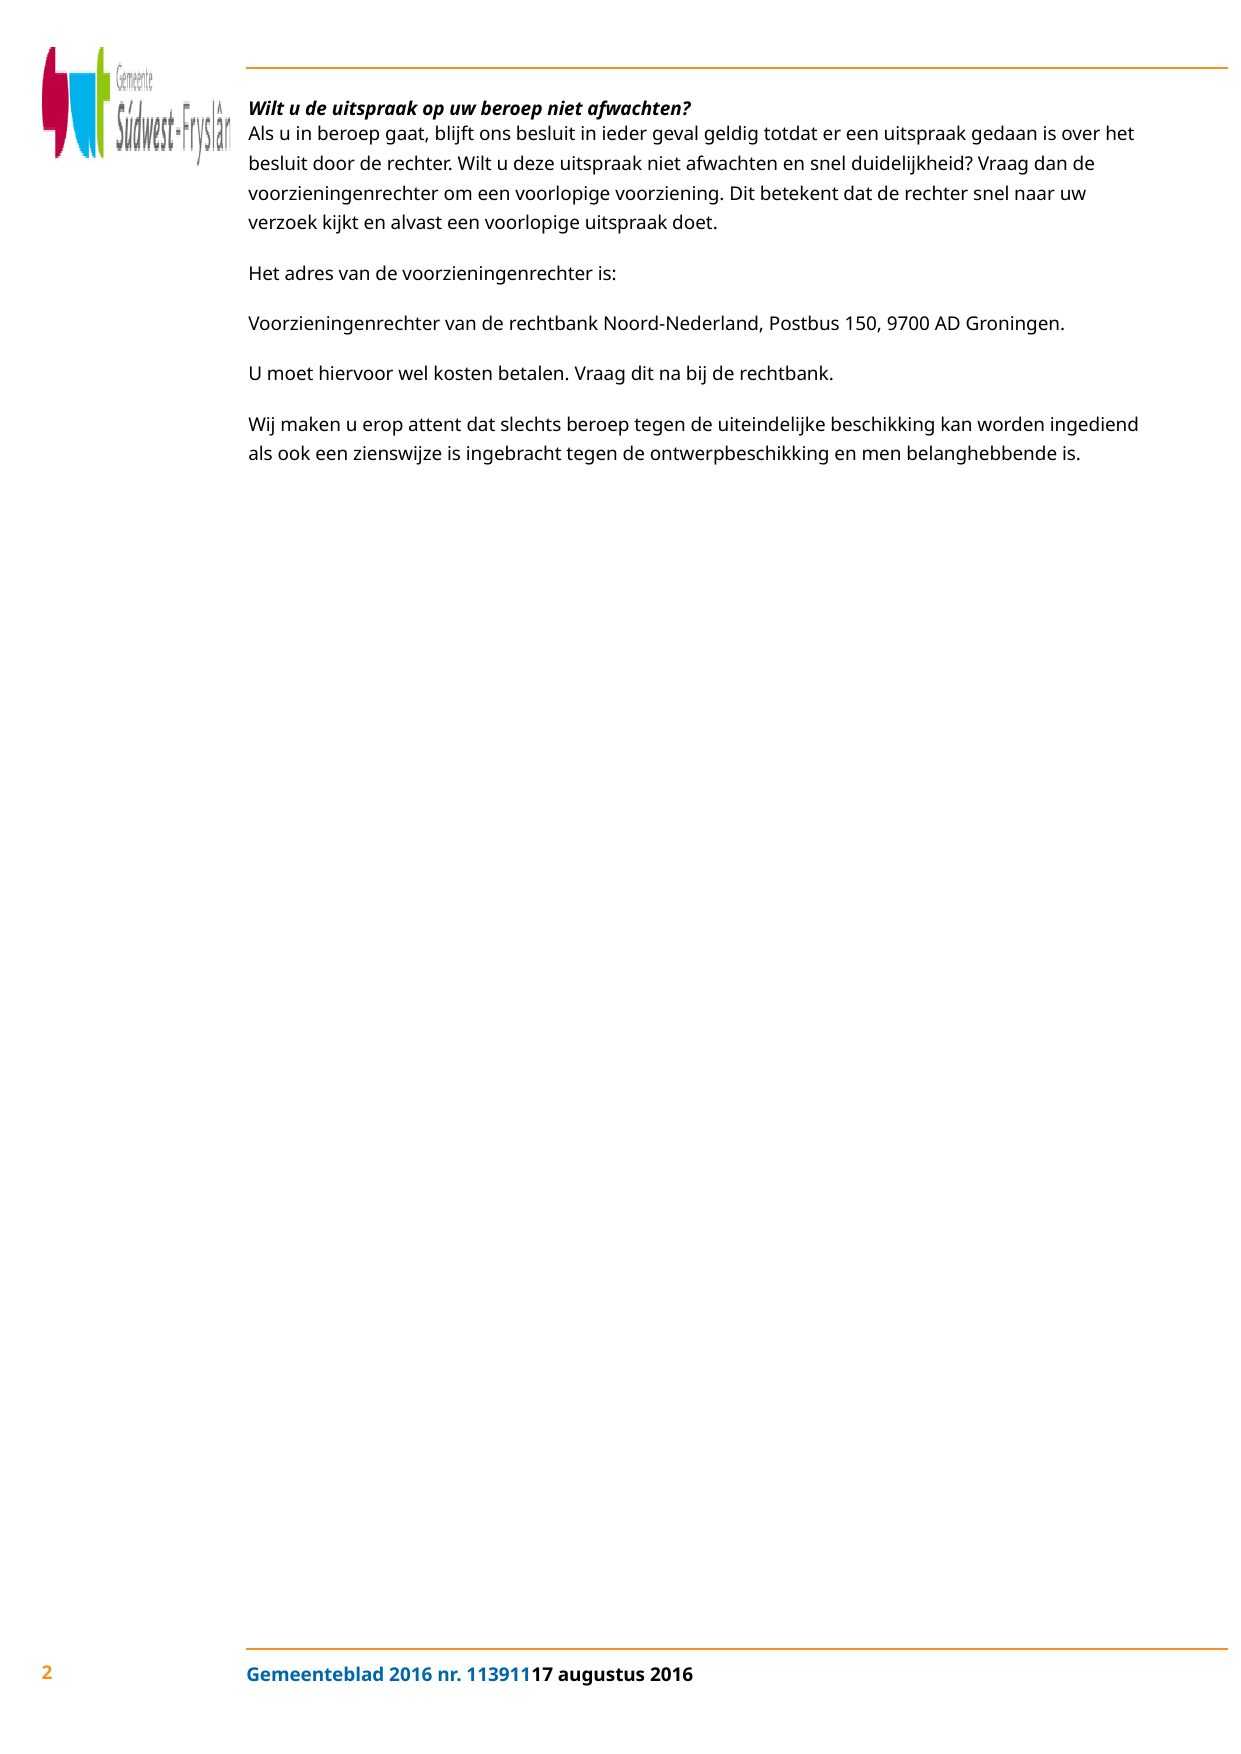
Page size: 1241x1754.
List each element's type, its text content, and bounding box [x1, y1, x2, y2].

text Het adres van de voorzieningenrechter is: [248, 260, 1152, 285]
text Wilt u de uitspraak op uw beroep niet afwachten? [248, 95, 1152, 121]
text Als u in beroep gaat, blijft ons besluit in ieder geval geldig totdat er een uitspraak gedaan is over het besluit door de rechter. Wilt u deze uitspraak niet afwachten en snel duidelijkheid? Vraag dan de voorzieningenrechter om een voorlopige voorziening. Dit betekent dat de rechter snel naar uw verzoek kijkt en alvast een voorlopige uitspraak doet. [248, 121, 1152, 235]
text Wij maken u erop attent dat slechts beroep tegen de uiteindelijke beschikking kan worden ingediend als ook een zienswijze is ingebracht tegen de ontwerpbeschikking en men belanghebbende is. [248, 411, 1152, 466]
picture [41, 47, 231, 172]
text U moet hiervoor wel kosten betalen. Vraag dit na bij de rechtbank. [248, 361, 1152, 386]
text Voorzieningenrechter van de rechtbank Noord-Nederland, Postbus 150, 9700 AD Groningen. [248, 310, 1152, 336]
